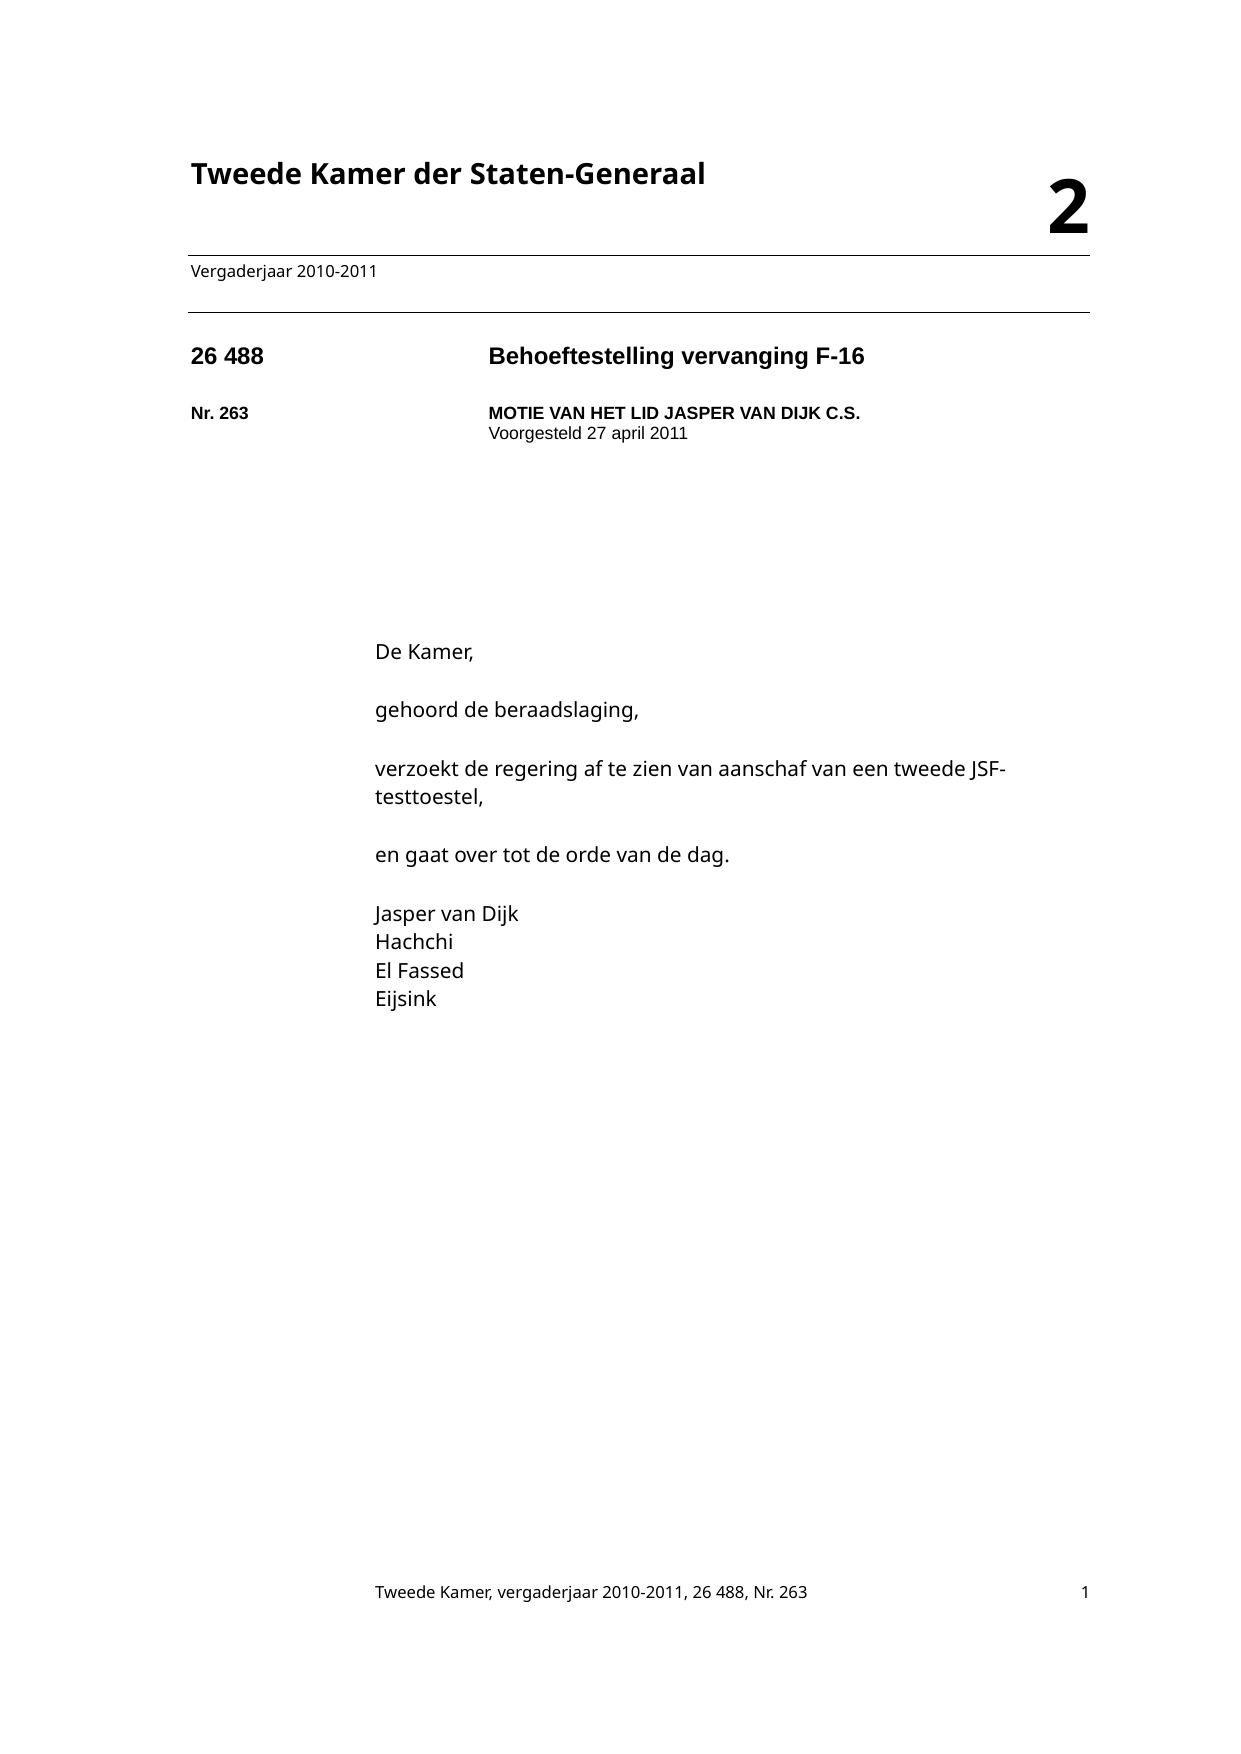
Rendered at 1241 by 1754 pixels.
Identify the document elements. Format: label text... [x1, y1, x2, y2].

table_cell 26 488 [188, 339, 485, 399]
table_header Tweede Kamer der Staten-Generaal [188, 150, 909, 255]
text Jasper van Dijk [375, 899, 1090, 927]
text gehoord de beraadslaging, [375, 695, 1090, 724]
table_cell [485, 256, 1090, 312]
table_cell MOTIE VAN HET LID JASPER VAN DIJK C.S. Voorgesteld 27 april 2011 [485, 399, 1090, 518]
text Eijsink [375, 984, 1090, 1013]
table_cell [485, 313, 1090, 339]
table_cell Nr. 263 [188, 399, 485, 518]
table_cell Behoeftestelling vervanging F-16 [485, 339, 1090, 399]
text en gaat over tot de orde van de dag. [375, 841, 1090, 869]
text verzoekt de regering af te zien van aanschaf van een tweede JSF-testtoestel, [375, 754, 1090, 811]
text De Kamer, [375, 637, 1090, 665]
text Hachchi [375, 927, 1090, 956]
table_cell Vergaderjaar 2010-2011 [188, 256, 485, 312]
table_header 2 [910, 150, 1090, 255]
text El Fassed [375, 956, 1090, 984]
table_cell [188, 313, 485, 339]
